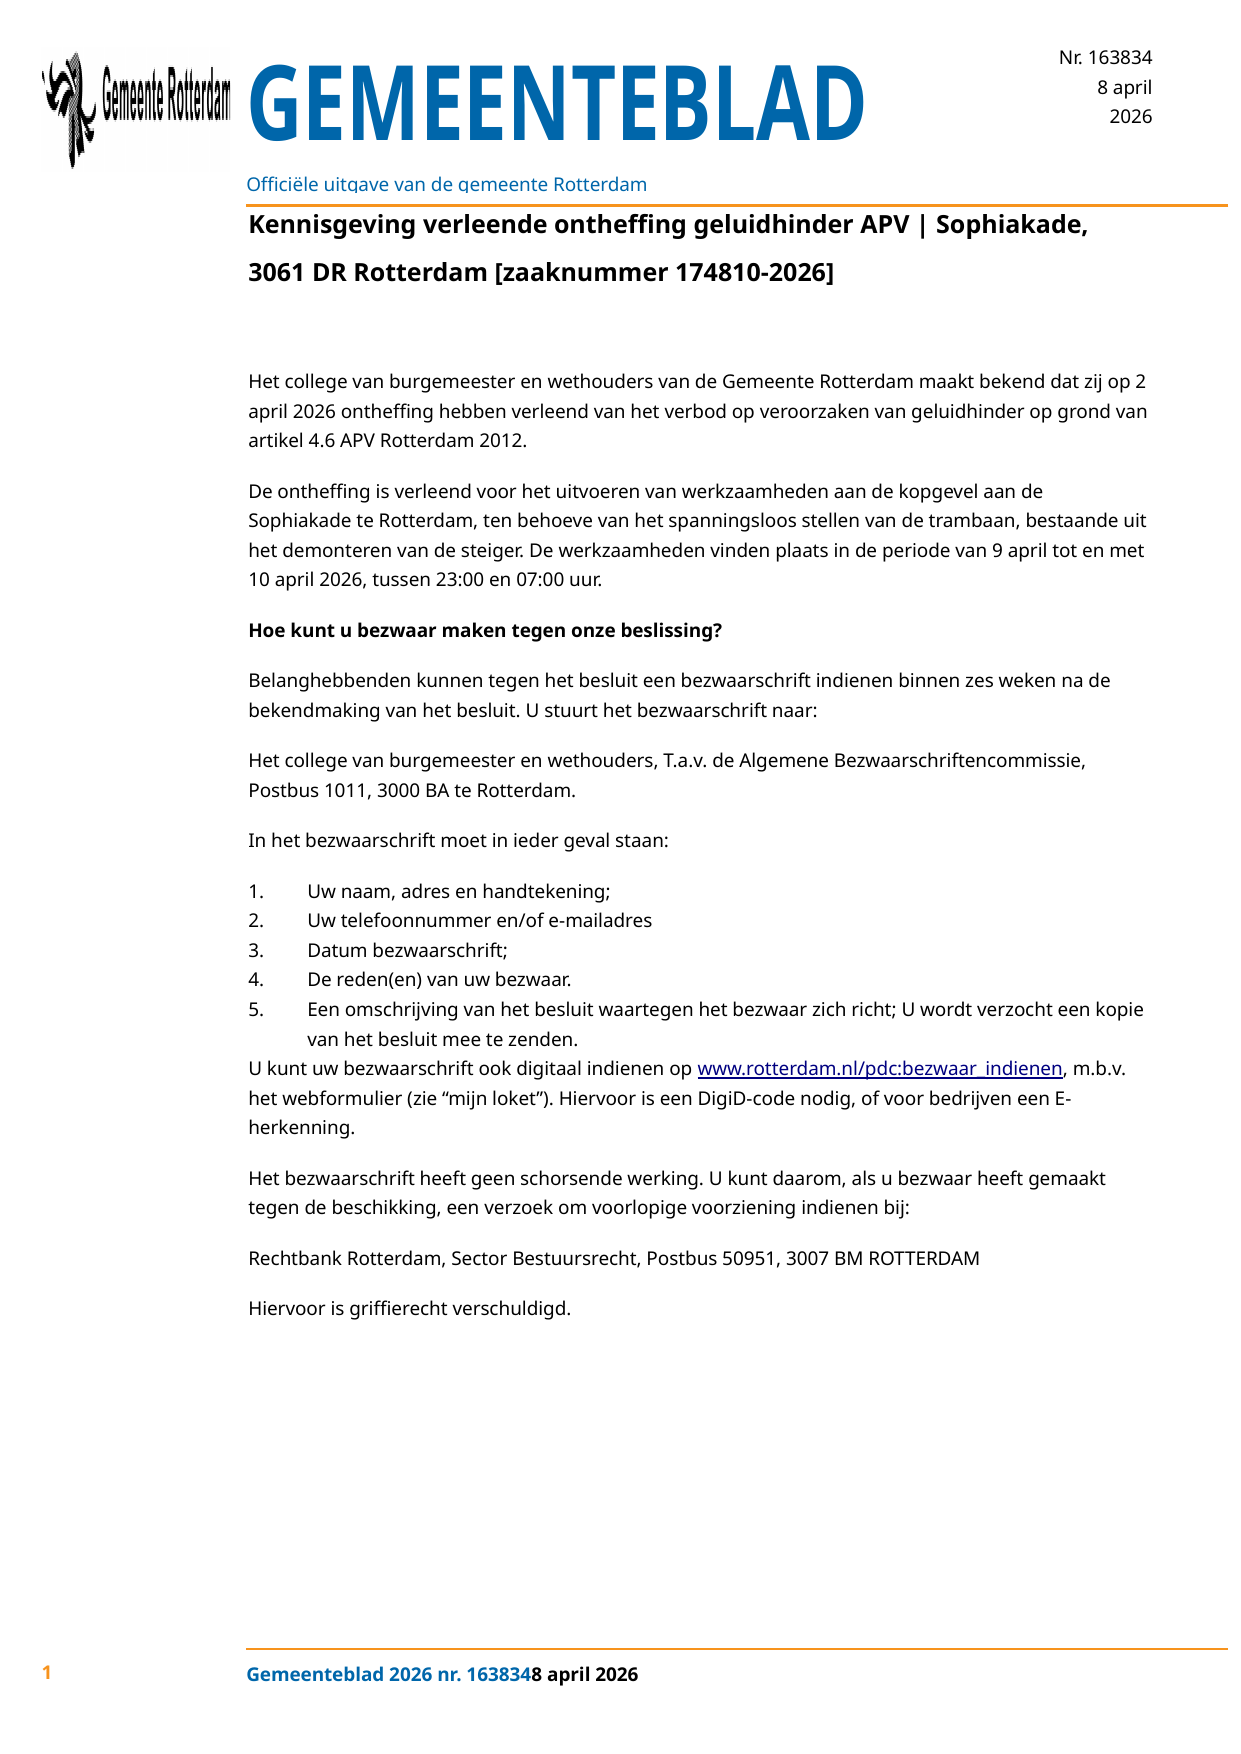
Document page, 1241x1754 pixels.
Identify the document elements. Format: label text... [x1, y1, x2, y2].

text Het college van burgemeester en wethouders, T.a.v. de Algemene Bezwaarschriftencommissie, Postbus 1011, 3000 BA te Rotterdam. [248, 747, 1152, 803]
text Rechtbank Rotterdam, Sector Bestuursrecht, Postbus 50951, 3007 BM ROTTERDAM [248, 1245, 1152, 1271]
picture [41, 47, 231, 172]
list Uw naam, adres en handtekening; [248, 878, 1152, 904]
text Belanghebbenden kunnen tegen het besluit een bezwaarschrift indienen binnen zes weken na de bekendmaking van het besluit. U stuurt het bezwaarschrift naar: [248, 667, 1152, 723]
text Het bezwaarschrift heeft geen schorsende werking. U kunt daarom, als u bezwaar heeft gemaakt tegen de beschikking, een verzoek om voorlopige voorziening indienen bij: [248, 1165, 1152, 1220]
text Het college van burgemeester en wethouders van de Gemeente Rotterdam maakt bekend dat zij op 2 april 2026 ontheffing hebben verleend van het verbod op veroorzaken van geluidhinder op grond van artikel 4.6 APV Rotterdam 2012. [248, 368, 1152, 453]
text Hoe kunt u bezwaar maken tegen onze beslissing? [248, 617, 1152, 643]
list Datum bezwaarschrift; [248, 937, 1152, 963]
text Kennisgeving verleende ontheffing geluidhinder APV | Sophiakade, 3061 DR Rotterdam [zaaknummer 174810-2026] [248, 207, 1152, 288]
list De reden(en) van uw bezwaar. [248, 967, 1152, 992]
list Uw telefoonnummer en/of e-mailadres [248, 907, 1152, 933]
list Een omschrijving van het besluit waartegen het bezwaar zich richt; U wordt verzocht een kopie van het besluit mee te zenden. [248, 996, 1152, 1052]
text Hiervoor is griffierecht verschuldigd. [248, 1295, 1152, 1321]
text De ontheffing is verleend voor het uitvoeren van werkzaamheden aan de kopgevel aan de Sophiakade te Rotterdam, ten behoeve van het spanningsloos stellen van de trambaan, bestaande uit het demonteren van de steiger. De werkzaamheden vinden plaats in de periode van 9 april tot en met 10 april 2026, tussen 23:00 en 07:00 uur. [248, 478, 1152, 592]
text In het bezwaarschrift moet in ieder geval staan: [248, 827, 1152, 853]
text U kunt uw bezwaarschrift ook digitaal indienen op www.rotterdam.nl/pdc:bezwaar_indienen, m.b.v. het webformulier (zie “mijn loket”). Hiervoor is een DigiD-code nodig, of voor bedrijven een E-herkenning. [248, 1055, 1152, 1140]
